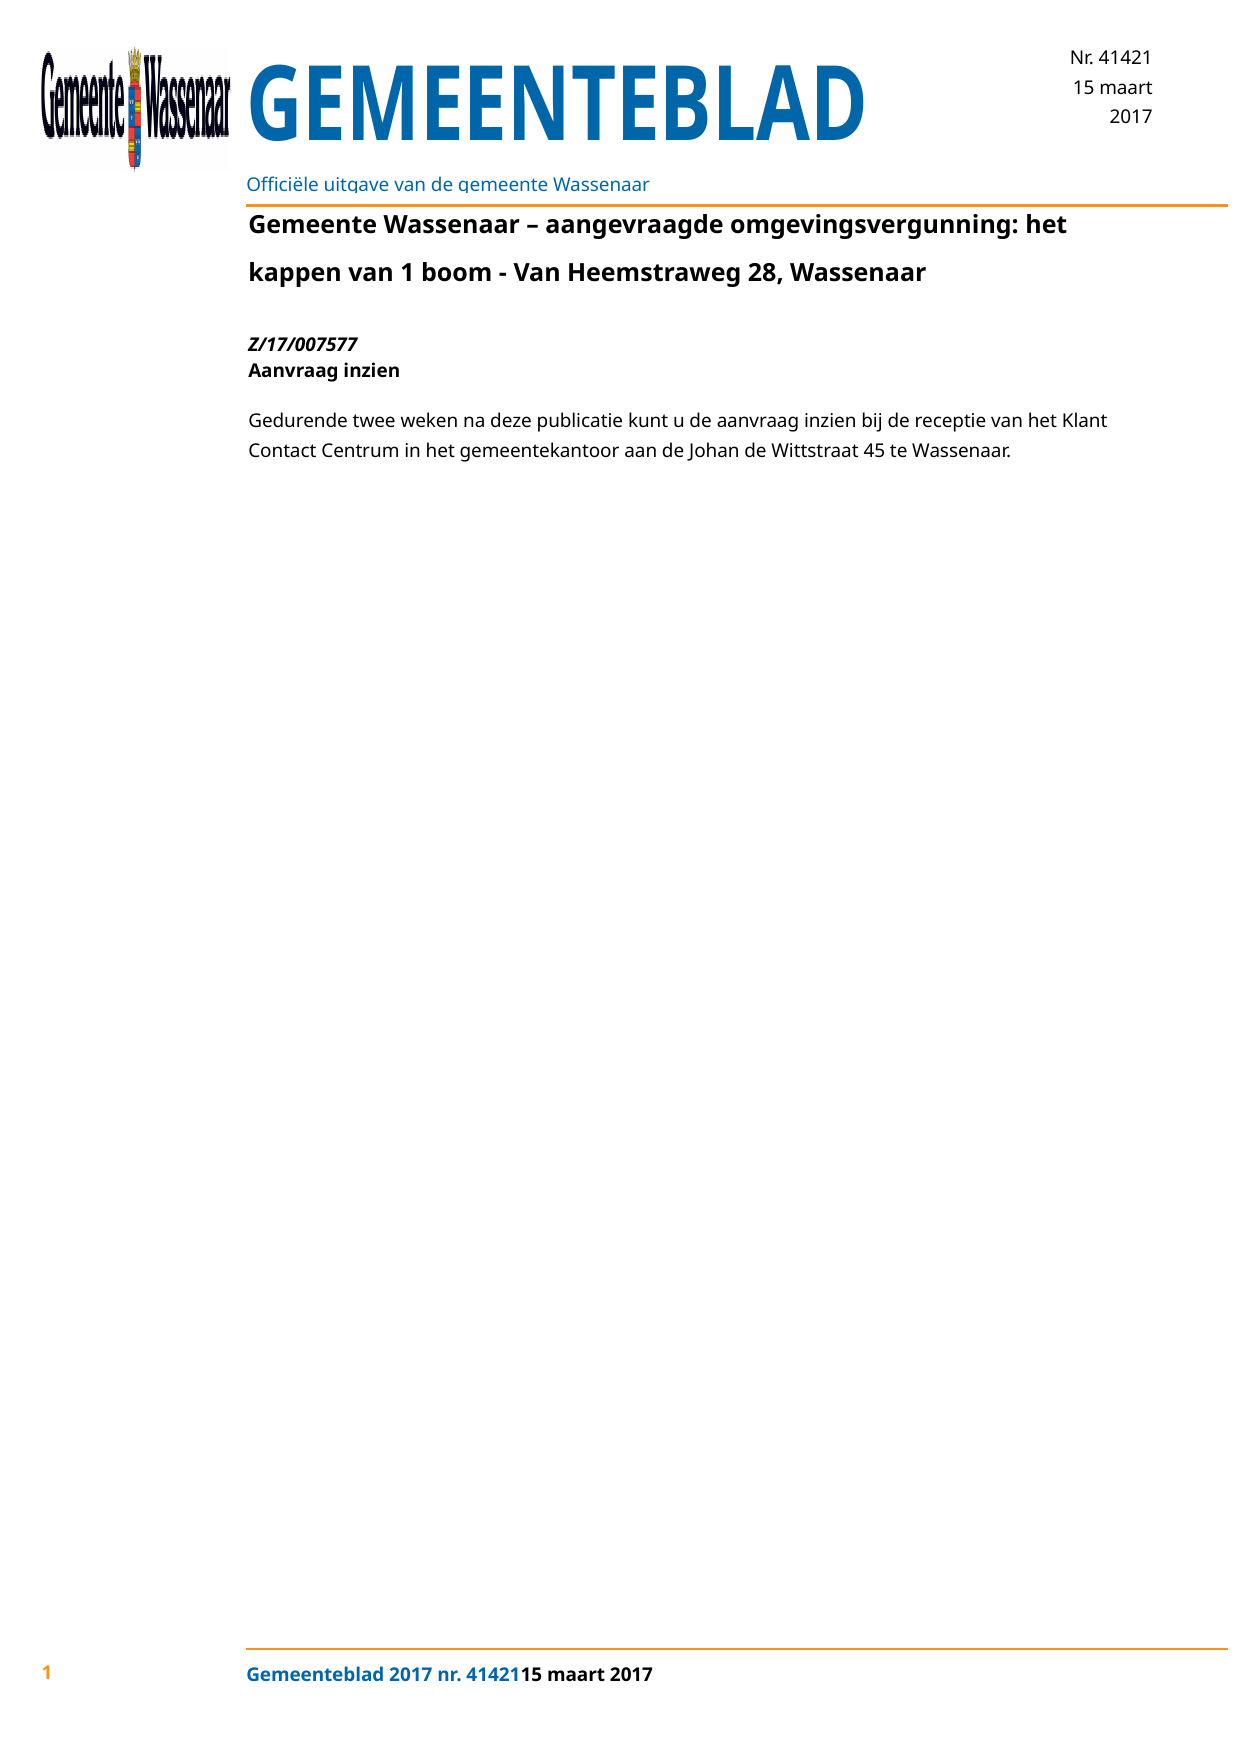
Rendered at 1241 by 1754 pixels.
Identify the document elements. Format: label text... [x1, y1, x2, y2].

text Z/17/007577 [248, 331, 1152, 357]
picture [41, 47, 231, 172]
text Aanvraag inzien [248, 357, 1152, 383]
text Gedurende twee weken na deze publicatie kunt u de aanvraag inzien bij de receptie van het Klant Contact Centrum in het gemeentekantoor aan de Johan de Wittstraat 45 te Wassenaar. [248, 408, 1152, 463]
text Gemeente Wassenaar – aangevraagde omgevingsvergunning: het kappen van 1 boom - Van Heemstraweg 28, Wassenaar [248, 207, 1152, 288]
